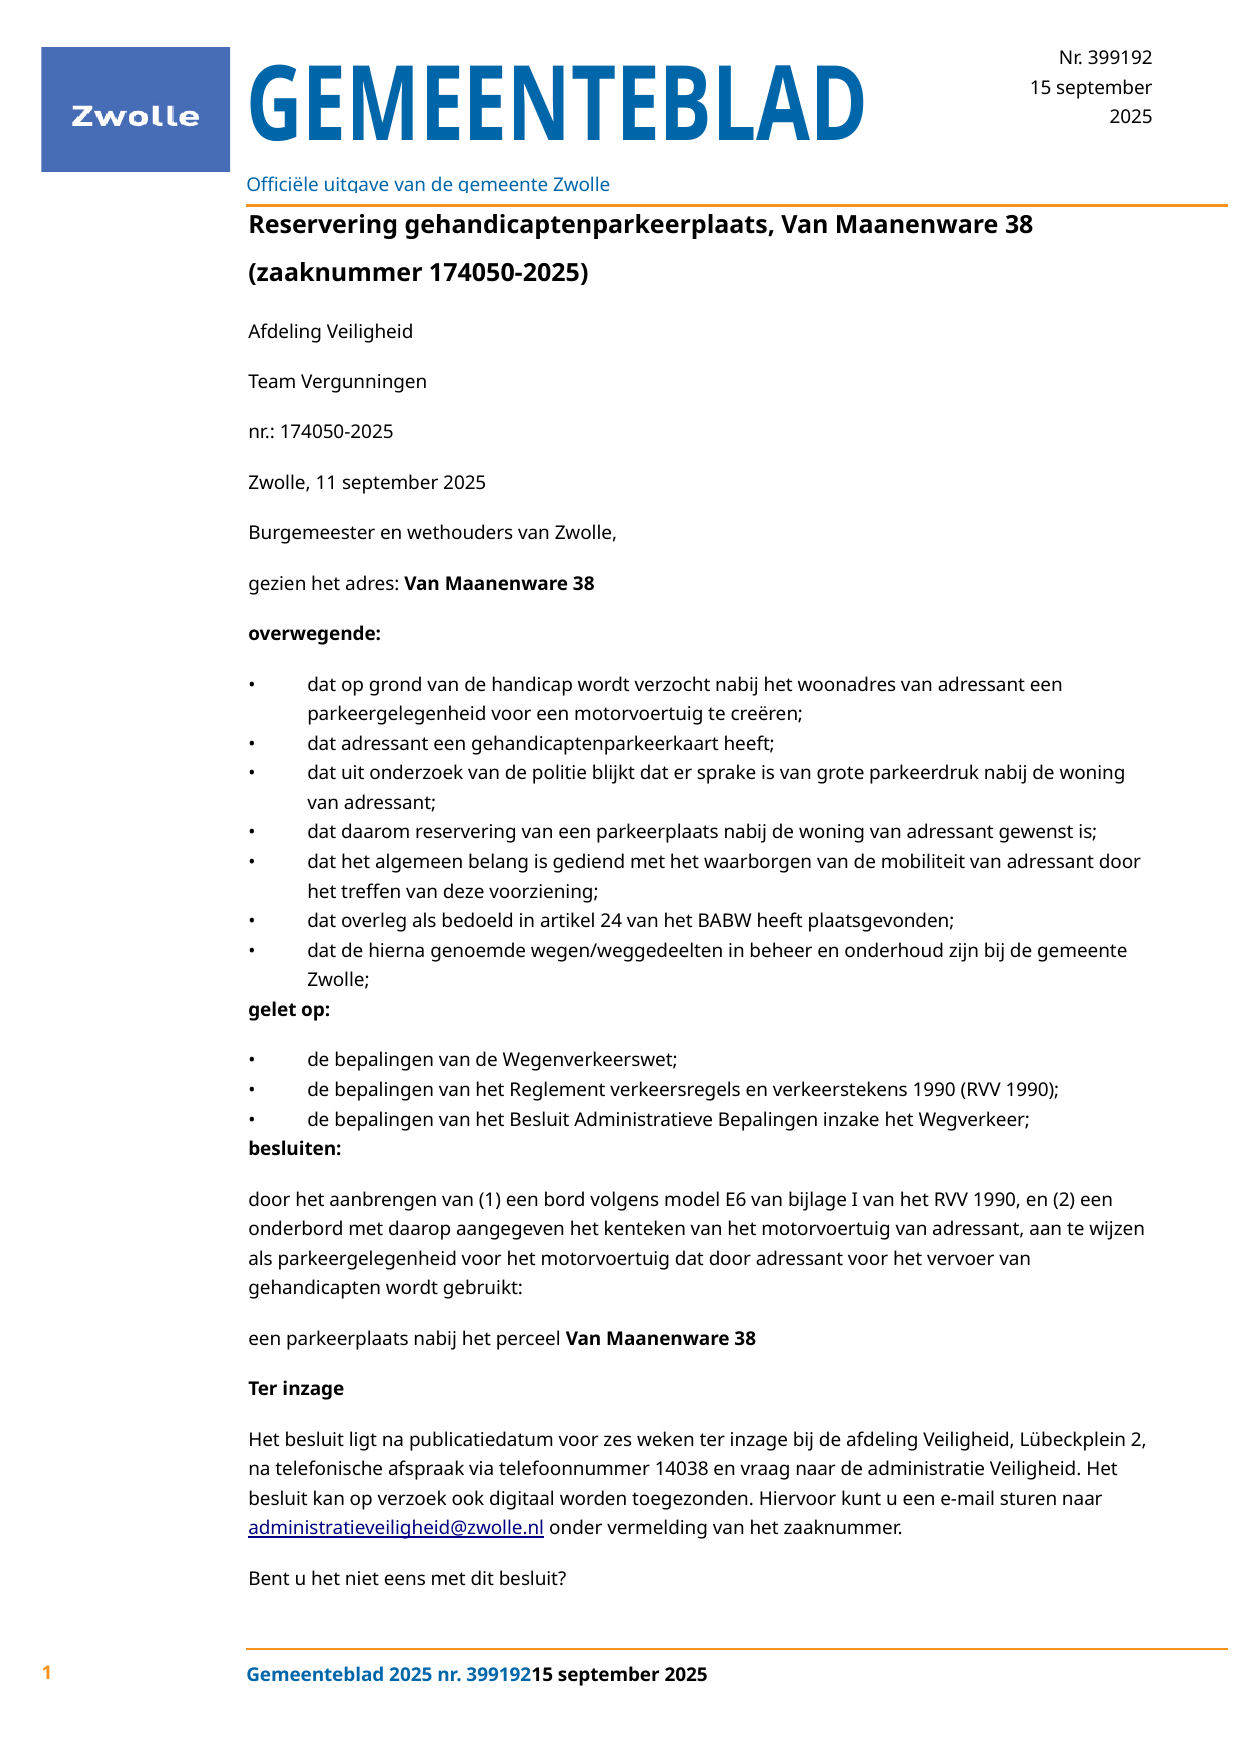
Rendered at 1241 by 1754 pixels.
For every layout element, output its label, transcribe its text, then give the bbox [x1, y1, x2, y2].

list dat het algemeen belang is gediend met het waarborgen van de mobiliteit van adressant door het treffen van deze voorziening; [248, 848, 1152, 904]
text nr.: 174050-2025 [248, 419, 1152, 444]
text Zwolle, 11 september 2025 [248, 469, 1152, 495]
text Het besluit ligt na publicatiedatum voor zes weken ter inzage bij de afdeling Veiligheid, Lübeckplein 2, na telefonische afspraak via telefoonnummer 14038 en vraag naar de administratie Veiligheid. Het besluit kan op verzoek ook digitaal worden toegezonden. Hiervoor kunt u een e-mail sturen naar administratieveiligheid@zwolle.nl onder vermelding van het zaaknummer. [248, 1426, 1152, 1540]
picture [41, 47, 231, 172]
text gelet op: [248, 996, 1152, 1022]
text door het aanbrengen van (1) een bord volgens model E6 van bijlage I van het RVV 1990, en (2) een onderbord met daarop aangegeven het kenteken van het motorvoertuig van adressant, aan te wijzen als parkeergelegenheid voor het motorvoertuig dat door adressant voor het vervoer van gehandicapten wordt gebruikt: [248, 1186, 1152, 1300]
text overwegende: [248, 620, 1152, 646]
text Bent u het niet eens met dit besluit? [248, 1565, 1152, 1591]
text Team Vergunningen [248, 368, 1152, 394]
list dat adressant een gehandicaptenparkeerkaart heeft; [248, 730, 1152, 756]
list de bepalingen van de Wegenverkeerswet; [248, 1047, 1152, 1072]
list dat uit onderzoek van de politie blijkt dat er sprake is van grote parkeerdruk nabij de woning van adressant; [248, 759, 1152, 815]
list dat de hierna genoemde wegen/weggedeelten in beheer en onderhoud zijn bij de gemeente Zwolle; [248, 937, 1152, 992]
text gezien het adres: Van Maanenware 38 [248, 570, 1152, 596]
list de bepalingen van het Reglement verkeersregels en verkeerstekens 1990 (RVV 1990); [248, 1076, 1152, 1102]
text Afdeling Veiligheid [248, 318, 1152, 344]
text besluiten: [248, 1135, 1152, 1161]
text Ter inzage [248, 1375, 1152, 1401]
text Burgemeester en wethouders van Zwolle, [248, 519, 1152, 545]
list dat overleg als bedoeld in artikel 24 van het BABW heeft plaatsgevonden; [248, 907, 1152, 933]
text Reservering gehandicaptenparkeerplaats, Van Maanenware 38 (zaaknummer 174050-2025) [248, 207, 1152, 288]
list dat daarom reservering van een parkeerplaats nabij de woning van adressant gewenst is; [248, 819, 1152, 844]
list dat op grond van de handicap wordt verzocht nabij het woonadres van adressant een parkeergelegenheid voor een motorvoertuig te creëren; [248, 671, 1152, 726]
list de bepalingen van het Besluit Administratieve Bepalingen inzake het Wegverkeer; [248, 1106, 1152, 1132]
text een parkeerplaats nabij het perceel Van Maanenware 38 [248, 1325, 1152, 1351]
